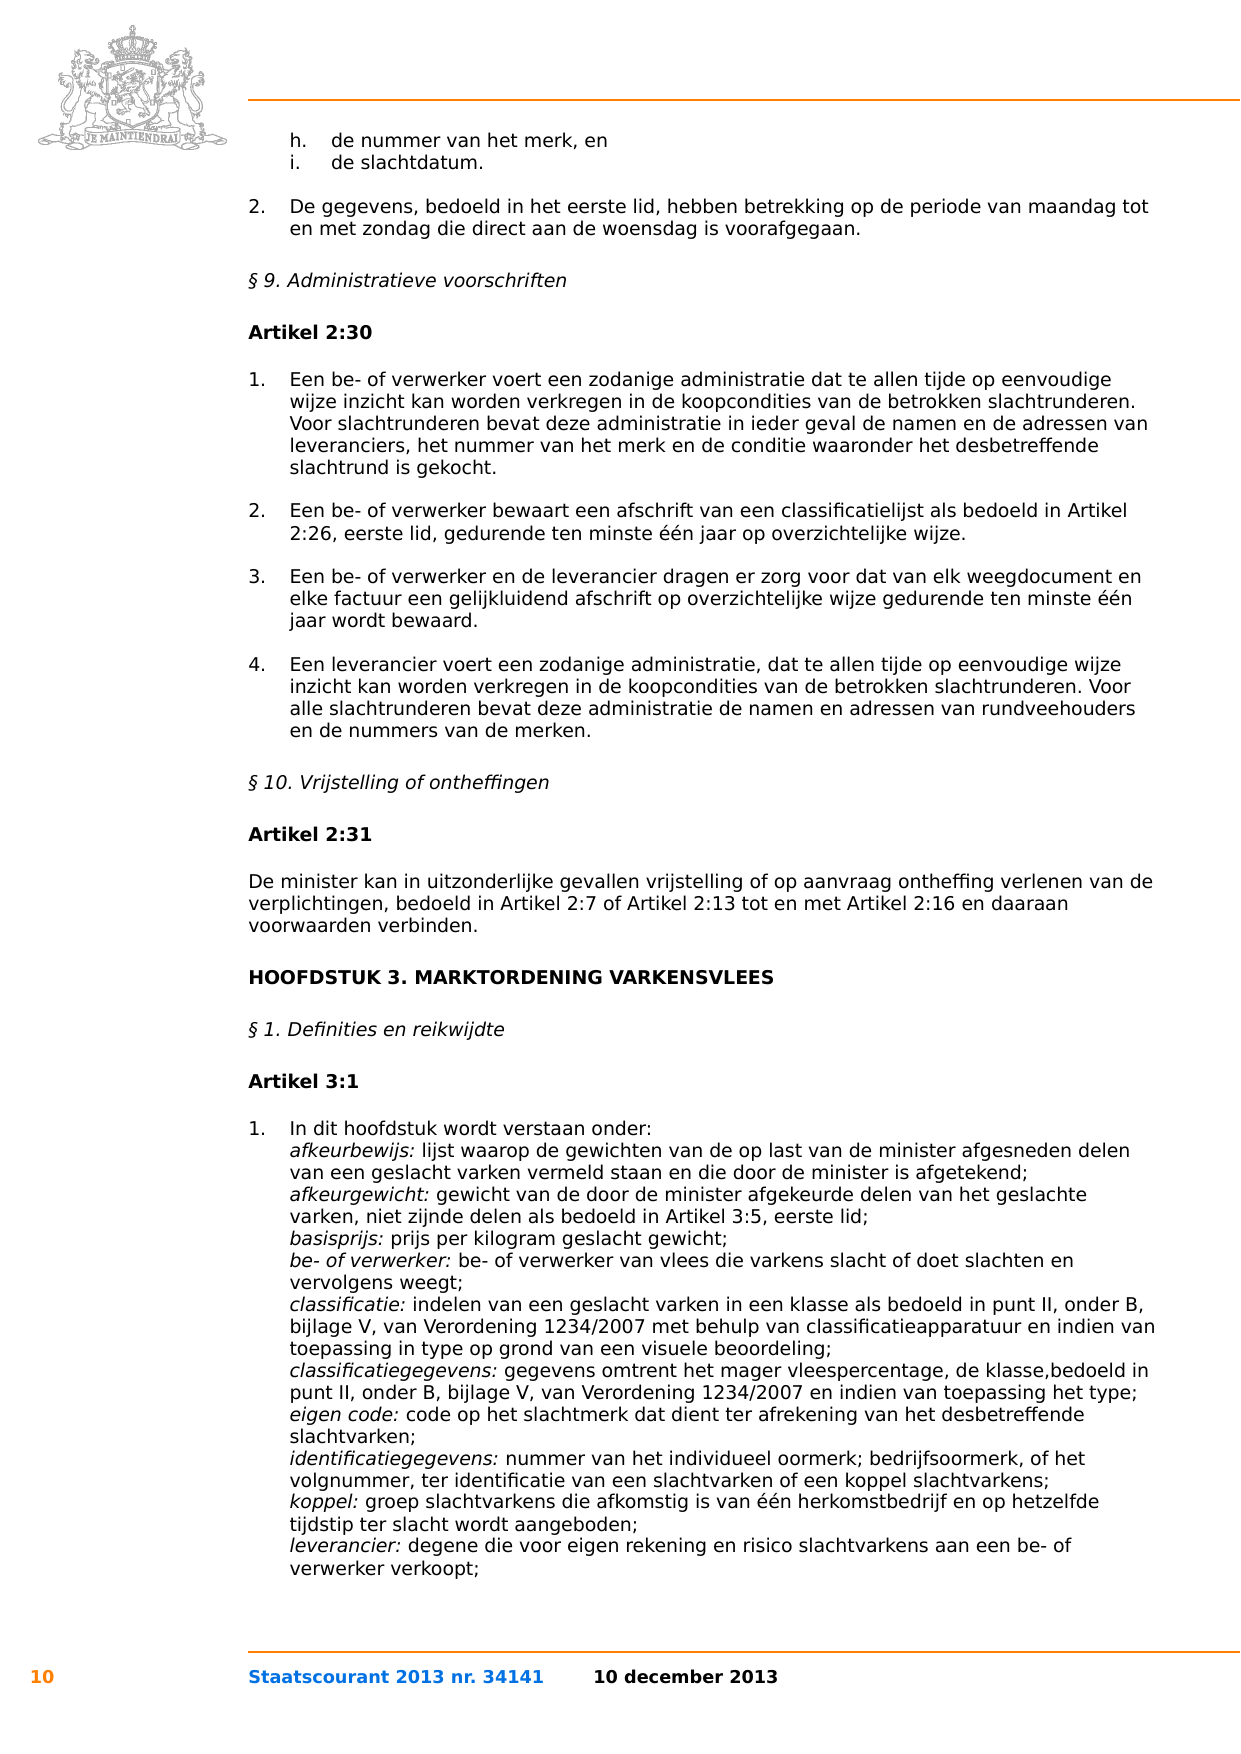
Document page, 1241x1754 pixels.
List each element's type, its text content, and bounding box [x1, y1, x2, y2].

text 4. Een leverancier voert een zodanige administratie, dat te allen tijde op eenvoudige wijze inzicht kan worden verkregen in de koopcondities van de betrokken slachtrunderen. Voor alle slachtrunderen bevat deze administratie de namen en adressen van rundveehouders en de nummers van de merken. [248, 654, 1163, 742]
text h. de nummer van het merk, en [289, 130, 1163, 152]
text basisprijs: prijs per kilogram geslacht gewicht; [289, 1228, 1163, 1250]
text be- of verwerker: be- of verwerker van vlees die varkens slacht of doet slachten en vervolgens weegt; [289, 1250, 1163, 1294]
subtitle § 9. Administratieve voorschriften [248, 270, 1163, 292]
text classificatie: indelen van een geslacht varken in een klasse als bedoeld in punt II, onder B, bijlage V, van Verordening 1234/2007 met behulp van classificatieapparatuur en indien van toepassing in type op grond van een visuele beoordeling; [289, 1294, 1163, 1359]
text eigen code: code op het slachtmerk dat dient ter afrekening van het desbetreffende slachtvarken; [289, 1403, 1163, 1447]
text classificatiegegevens: gegevens omtrent het mager vleespercentage, de klasse,bedoeld in punt II, onder B, bijlage V, van Verordening 1234/2007 en indien van toepassing het type; [289, 1359, 1163, 1403]
text afkeurgewicht: gewicht van de door de minister afgekeurde delen van het geslachte varken, niet zijnde delen als bedoeld in Artikel 3:5, eerste lid; [289, 1184, 1163, 1228]
text 1. Een be- of verwerker voert een zodanige administratie dat te allen tijde op eenvoudige wijze inzicht kan worden verkregen in de koopcondities van de betrokken slachtrunderen. Voor slachtrunderen bevat deze administratie in ieder geval de namen en de adressen van leveranciers, het nummer van het merk en de conditie waaronder het desbetreffende slachtrund is gekocht. [248, 369, 1163, 478]
subtitle § 1. Definities en reikwijdte [248, 1019, 1163, 1041]
subtitle Artikel 2:30 [248, 322, 1163, 344]
picture [38, 25, 227, 150]
subtitle HOOFDSTUK 3. MARKTORDENING VARKENSVLEES [248, 967, 1163, 989]
text koppel: groep slachtvarkens die afkomstig is van één herkomstbedrijf en op hetzelfde tijdstip ter slacht wordt aangeboden; [289, 1491, 1163, 1535]
text 1. In dit hoofdstuk wordt verstaan onder: [248, 1118, 1163, 1140]
subtitle Artikel 2:31 [248, 824, 1163, 846]
text afkeurbewijs: lijst waarop de gewichten van de op last van de minister afgesneden delen van een geslacht varken vermeld staan en die door de minister is afgetekend; [289, 1140, 1163, 1184]
text 2. De gegevens, bedoeld in het eerste lid, hebben betrekking op de periode van maandag tot en met zondag die direct aan de woensdag is voorafgegaan. [248, 196, 1163, 240]
text leverancier: degene die voor eigen rekening en risico slachtvarkens aan een be- of verwerker verkoopt; [289, 1535, 1163, 1579]
text 2. Een be- of verwerker bewaart een afschrift van een classificatielijst als bedoeld in Artikel 2:26, eerste lid, gedurende ten minste één jaar op overzichtelijke wijze. [248, 500, 1163, 544]
text De minister kan in uitzonderlijke gevallen vrijstelling of op aanvraag ontheffing verlenen van de verplichtingen, bedoeld in Artikel 2:7 of Artikel 2:13 tot en met Artikel 2:16 en daaraan voorwaarden verbinden. [248, 871, 1163, 937]
text 3. Een be- of verwerker en de leverancier dragen er zorg voor dat van elk weegdocument en elke factuur een gelijkluidend afschrift op overzichtelijke wijze gedurende ten minste één jaar wordt bewaard. [248, 566, 1163, 632]
text identificatiegegevens: nummer van het individueel oormerk; bedrijfsoormerk, of het volgnummer, ter identificatie van een slachtvarken of een koppel slachtvarkens; [289, 1447, 1163, 1491]
subtitle Artikel 3:1 [248, 1071, 1163, 1093]
subtitle § 10. Vrijstelling of ontheffingen [248, 772, 1163, 794]
text i. de slachtdatum. [289, 152, 1163, 174]
